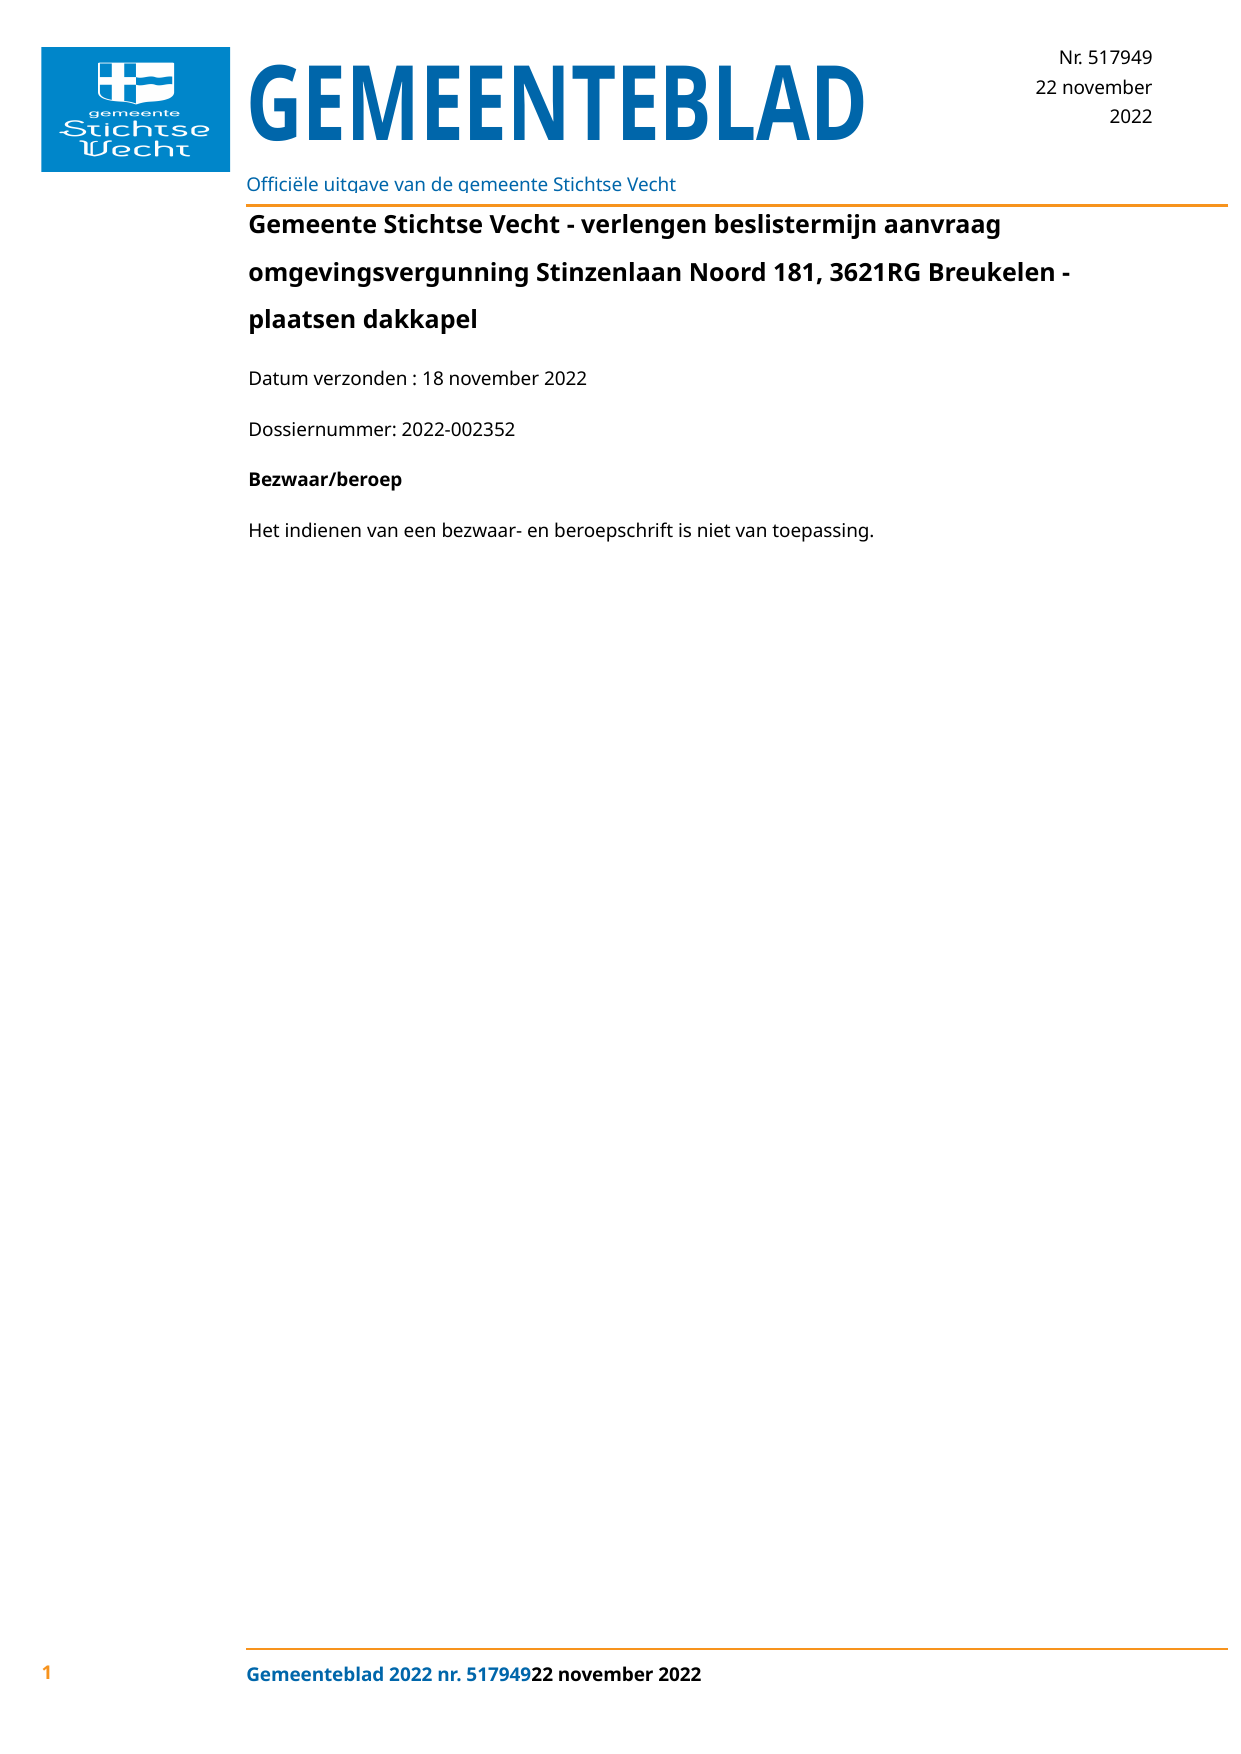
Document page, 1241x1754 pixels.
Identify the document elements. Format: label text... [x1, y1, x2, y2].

text Gemeente Stichtse Vecht - verlengen beslistermijn aanvraag omgevingsvergunning Stinzenlaan Noord 181, 3621RG Breukelen - plaatsen dakkapel [248, 207, 1152, 336]
text Datum verzonden : 18 november 2022 [248, 366, 1152, 391]
text Dossiernummer: 2022-002352 [248, 416, 1152, 442]
picture [99, 63, 135, 101]
picture [137, 63, 174, 103]
text Bezwaar/beroep [248, 466, 1152, 492]
text Het indienen van een bezwaar- en beroepschrift is niet van toepassing. [248, 517, 1152, 542]
